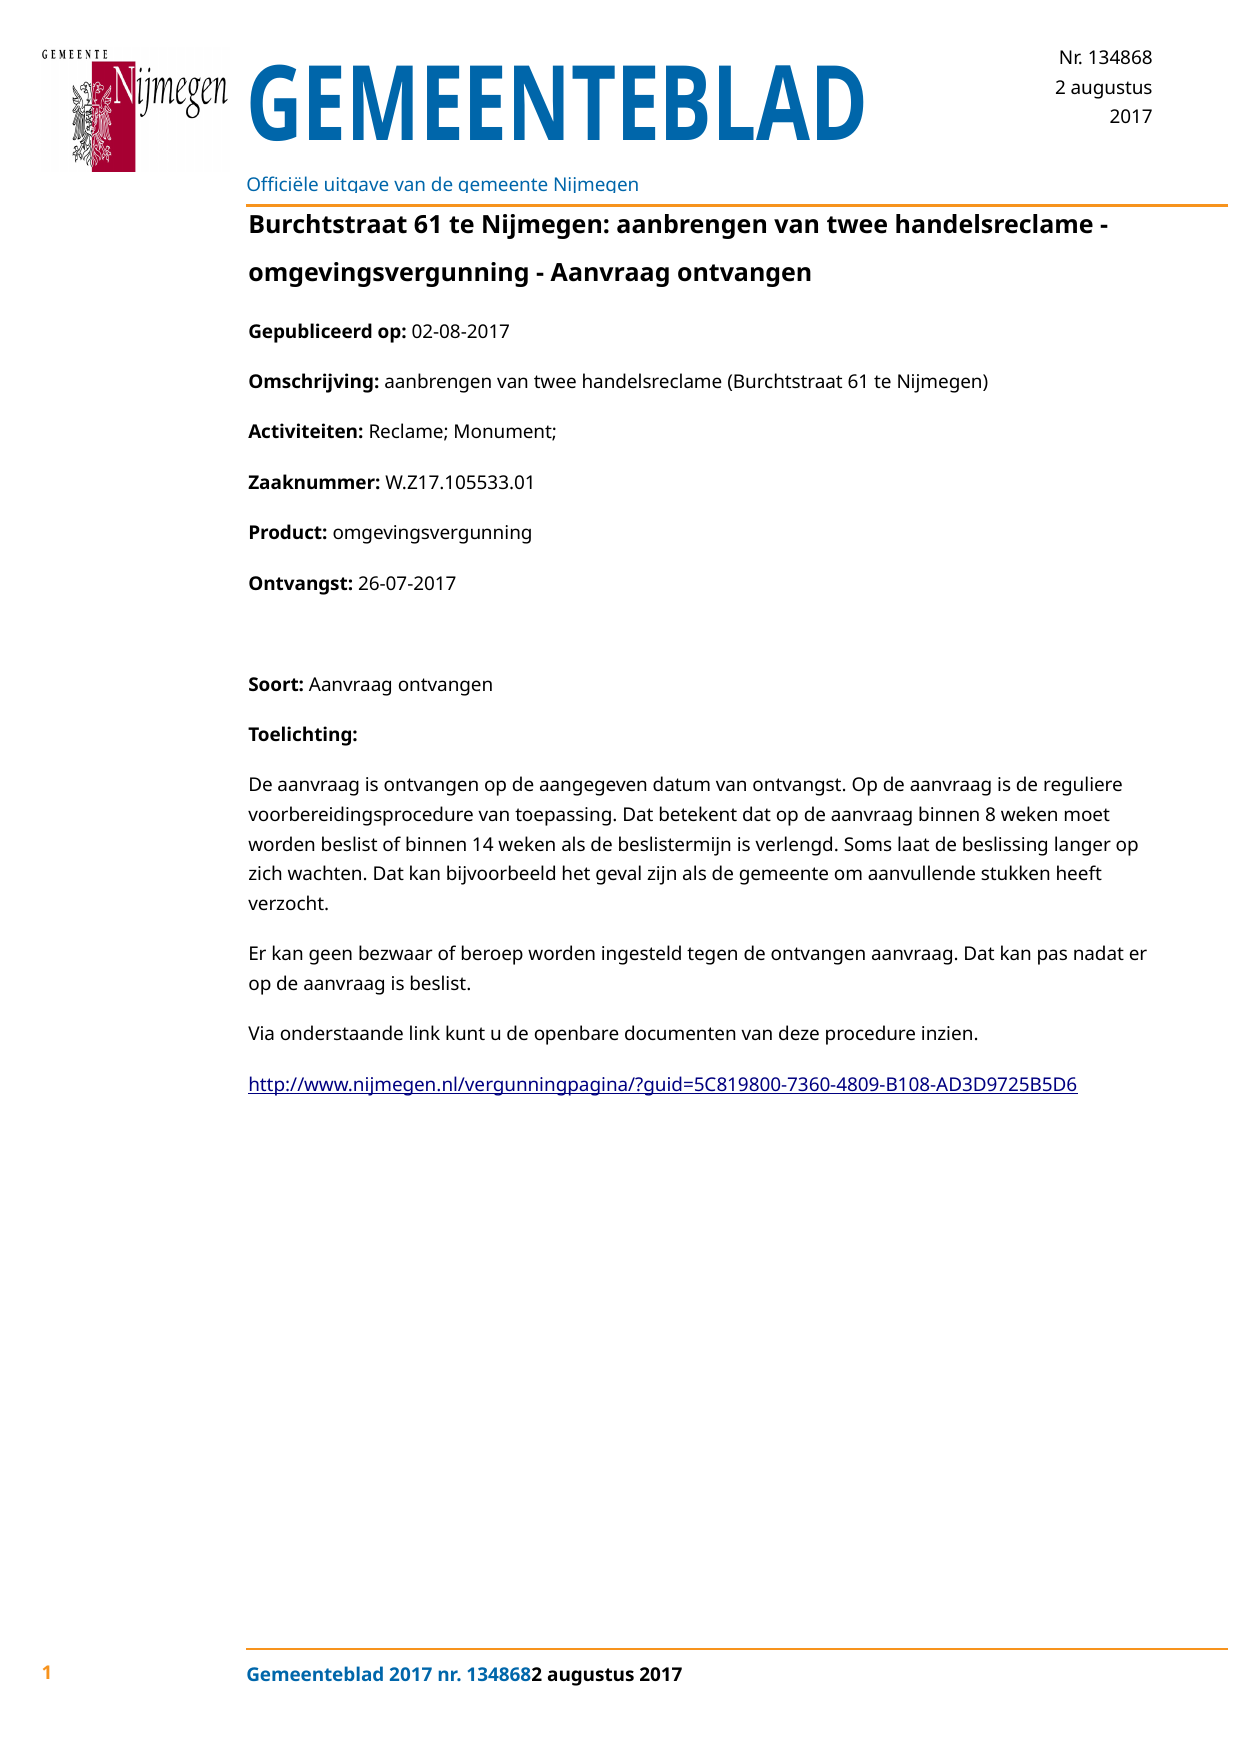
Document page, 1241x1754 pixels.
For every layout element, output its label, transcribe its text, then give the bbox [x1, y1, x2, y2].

text Zaaknummer: W.Z17.105533.01 [248, 469, 1152, 495]
text Omschrijving: aanbrengen van twee handelsreclame (Burchtstraat 61 te Nijmegen) [248, 368, 1152, 394]
text Via onderstaande link kunt u de openbare documenten van deze procedure inzien. [248, 1020, 1152, 1046]
text Gepubliceerd op: 02-08-2017 [248, 318, 1152, 344]
text Burchtstraat 61 te Nijmegen: aanbrengen van twee handelsreclame - omgevingsvergunning - Aanvraag ontvangen [248, 207, 1152, 288]
text Activiteiten: Reclame; Monument; [248, 419, 1152, 444]
text Ontvangst: 26-07-2017 [248, 570, 1152, 596]
text Product: omgevingsvergunning [248, 519, 1152, 545]
text Er kan geen bezwaar of beroep worden ingesteld tegen de ontvangen aanvraag. Dat kan pas nadat er op de aanvraag is beslist. [248, 940, 1152, 996]
text De aanvraag is ontvangen op de aangegeven datum van ontvangst. Op de aanvraag is de reguliere voorbereidingsprocedure van toepassing. Dat betekent dat op de aanvraag binnen 8 weken moet worden beslist of binnen 14 weken als de beslistermijn is verlengd. Soms laat de beslissing langer op zich wachten. Dat kan bijvoorbeeld het geval zijn als de gemeente om aanvullende stukken heeft verzocht. [248, 772, 1152, 916]
text Toelichting: [248, 721, 1152, 747]
text Soort: Aanvraag ontvangen [248, 671, 1152, 697]
picture [41, 47, 231, 172]
text http://www.nijmegen.nl/vergunningpagina/?guid=5C819800-7360-4809-B108-AD3D9725B5D6 [248, 1071, 1152, 1097]
